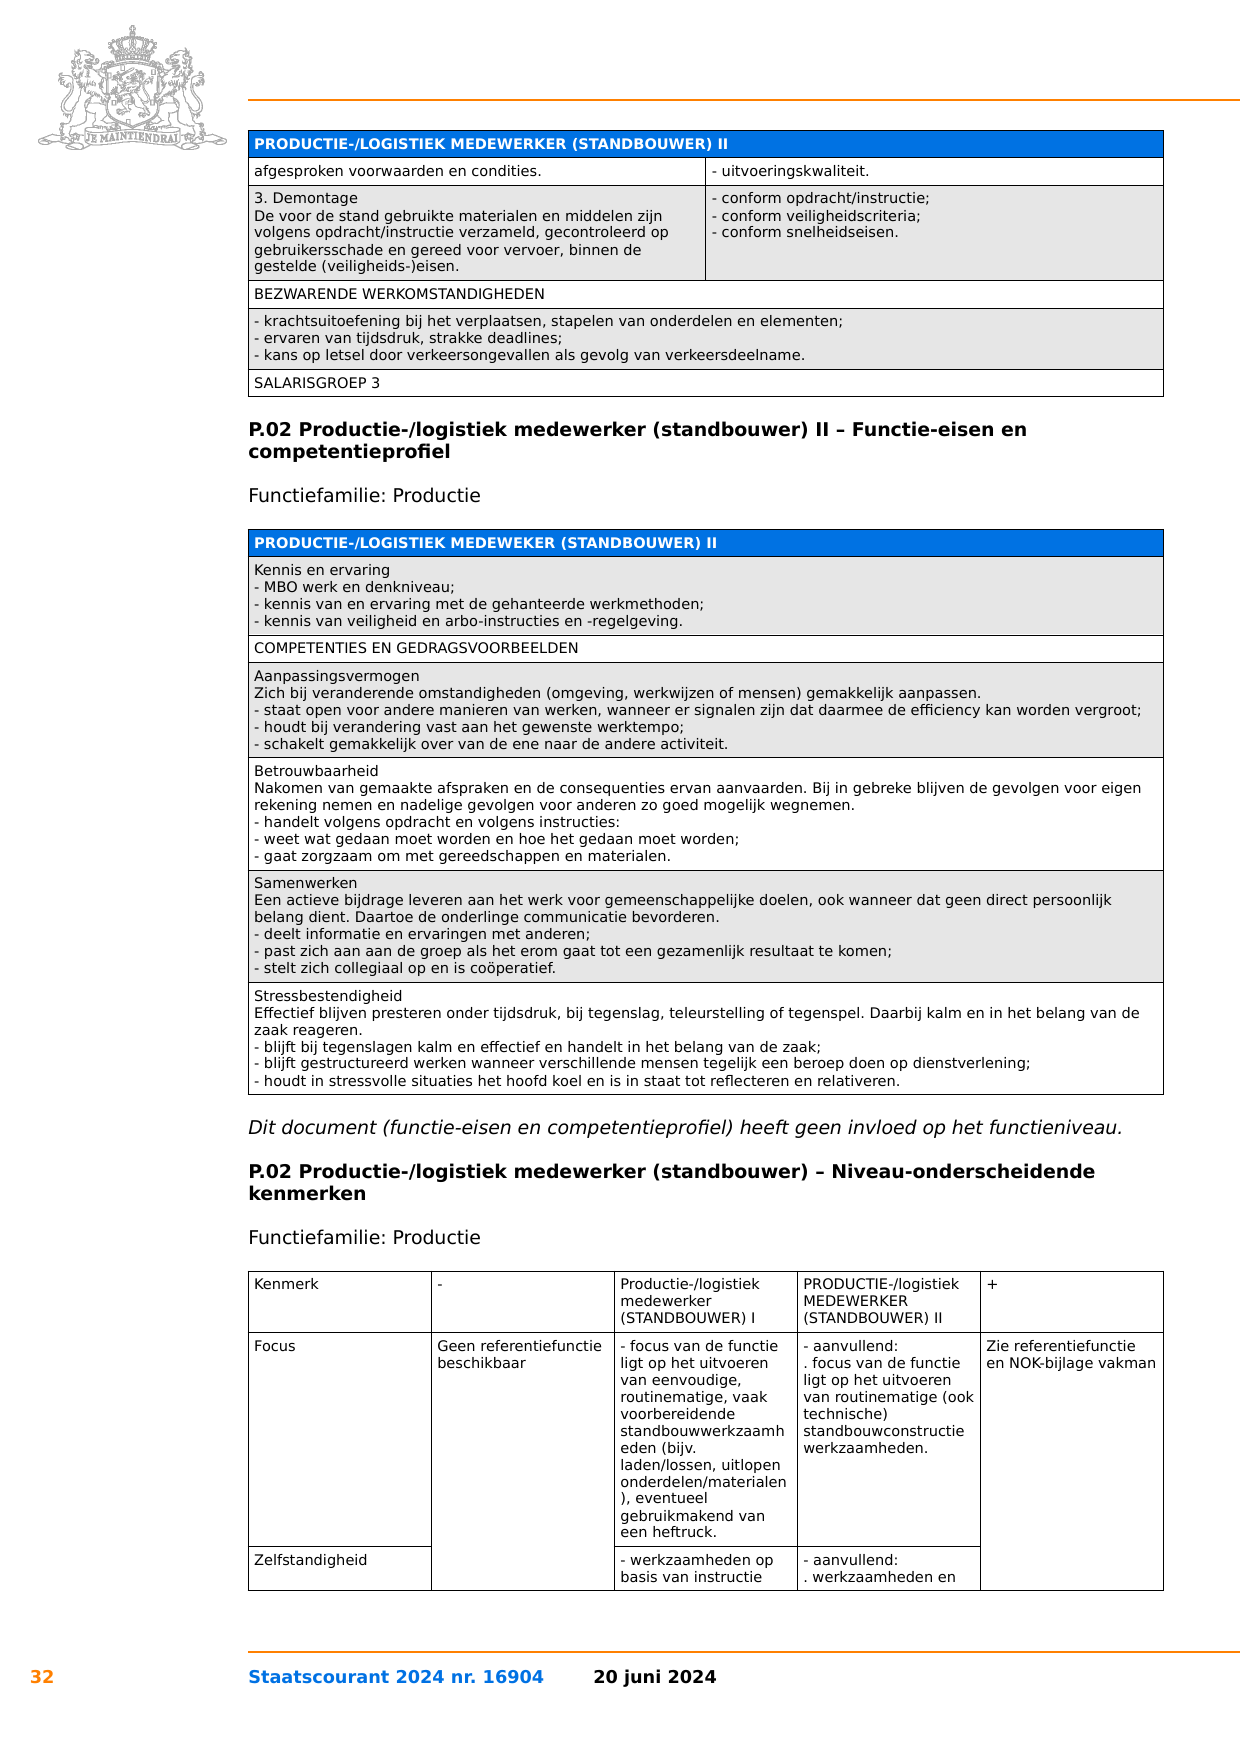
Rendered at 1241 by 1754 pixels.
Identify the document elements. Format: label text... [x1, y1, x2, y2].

table_cell Kennis en ervaring - MBO werk en denkniveau; - kennis van en ervaring met de gehanteerde werkmethoden; - kennis van veiligheid en arbo-instructies en -regelgeving. [249, 557, 1163, 634]
table_header PRODUCTIE-/LOGISTIEK MEDEWERKER (STANDBOUWER) II [249, 131, 1163, 157]
subtitle P.02 Productie-/logistiek medewerker (standbouwer) – Niveau-onderscheidende kenmerken [248, 1161, 1163, 1205]
table_header Productie-/logistiek medewerker (STANDBOUWER) I [615, 1272, 797, 1332]
table_cell Focus [249, 1333, 431, 1546]
table_header PRODUCTIE-/logistiek MEDEWERKER (STANDBOUWER) II [798, 1272, 980, 1332]
table_cell afgesproken voorwaarden en condities. [249, 158, 705, 185]
table_cell COMPETENTIES EN GEDRAGSVOORBEELDEN [249, 636, 1163, 662]
table_cell - krachtsuitoefening bij het verplaatsen, stapelen van onderdelen en elementen; - ervaren van tijdsdruk, strakke deadlines; - kans op letsel door verkeersongevallen als gevolg van verkeersdeelname. [249, 309, 1163, 369]
table_cell Betrouwbaarheid Nakomen van gemaakte afspraken en de consequenties ervan aanvaarden. Bij in gebreke blijven de gevolgen voor eigen rekening nemen en nadelige gevolgen voor anderen zo goed mogelijk wegnemen. - handelt volgens opdracht en volgens instructies: - weet wat gedaan moet worden en hoe het gedaan moet worden; - gaat zorgzaam om met gereedschappen en materialen. [249, 758, 1163, 869]
table_cell - aanvullend: . focus van de functie ligt op het uitvoeren van routinematige (ook technische) standbouwconstructiewerkzaamheden. [798, 1333, 980, 1546]
table_header Kenmerk [249, 1272, 431, 1332]
table_cell Zie referentiefunctie en NOK-bijlage vakman [981, 1333, 1163, 1590]
table_cell - uitvoeringskwaliteit. [706, 158, 1163, 185]
table_cell Geen referentiefunctie beschikbaar [432, 1333, 614, 1590]
table_cell - focus van de functie ligt op het uitvoeren van eenvoudige, routinematige, vaak voorbereidende standbouwwerkzaamheden (bijv. laden/lossen, uitlopen onderdelen/materialen), eventueel gebruikmakend van een heftruck. [615, 1333, 797, 1546]
table_cell SALARISGROEP 3 [249, 370, 1163, 396]
table_cell Samenwerken Een actieve bijdrage leveren aan het werk voor gemeenschappelijke doelen, ook wanneer dat geen direct persoonlijk belang dient. Daartoe de onderlinge communicatie bevorderen. - deelt informatie en ervaringen met anderen; - past zich aan aan de groep als het erom gaat tot een gezamenlijk resultaat te komen; - stelt zich collegiaal op en is coöperatief. [249, 871, 1163, 982]
table_cell Stressbestendigheid Effectief blijven presteren onder tijdsdruk, bij tegenslag, teleurstelling of tegenspel. Daarbij kalm en in het belang van de zaak reageren. - blijft bij tegenslagen kalm en effectief en handelt in het belang van de zaak; - blijft gestructureerd werken wanneer verschillende mensen tegelijk een beroep doen op dienstverlening; - houdt in stressvolle situaties het hoofd koel en is in staat tot reflecteren en relativeren. [249, 983, 1163, 1094]
table_cell Zelfstandigheid [249, 1547, 431, 1590]
subtitle P.02 Productie-/logistiek medewerker (standbouwer) II – Functie-eisen en competentieprofiel [248, 419, 1163, 463]
table_header + [981, 1272, 1163, 1332]
table_cell BEZWARENDE WERKOMSTANDIGHEDEN [249, 281, 1163, 307]
table_header - [432, 1272, 614, 1332]
table_header PRODUCTIE-/LOGISTIEK MEDEWEKER (STANDBOUWER) II [249, 530, 1163, 556]
table_cell - werkzaamheden op basis van instructie [615, 1547, 797, 1590]
text Functiefamilie: Productie [248, 485, 1163, 507]
table_cell Aanpassingsvermogen Zich bij veranderende omstandigheden (omgeving, werkwijzen of mensen) gemakkelijk aanpassen. - staat open voor andere manieren van werken, wanneer er signalen zijn dat daarmee de efficiency kan worden vergroot; - houdt bij verandering vast aan het gewenste werktempo; - schakelt gemakkelijk over van de ene naar de andere activiteit. [249, 663, 1163, 757]
table_cell - conform opdracht/instructie; - conform veiligheidscriteria; - conform snelheidseisen. [706, 186, 1163, 280]
text Dit document (functie-eisen en competentieprofiel) heeft geen invloed op het functieniveau. [248, 1117, 1163, 1139]
text Functiefamilie: Productie [248, 1227, 1163, 1249]
table_cell - aanvullend: . werkzaamheden en [798, 1547, 980, 1590]
table_cell 3. Demontage De voor de stand gebruikte materialen en middelen zijn volgens opdracht/instructie verzameld, gecontroleerd op gebruikersschade en gereed voor vervoer, binnen de gestelde (veiligheids-)eisen. [249, 186, 705, 280]
picture [38, 25, 227, 150]
